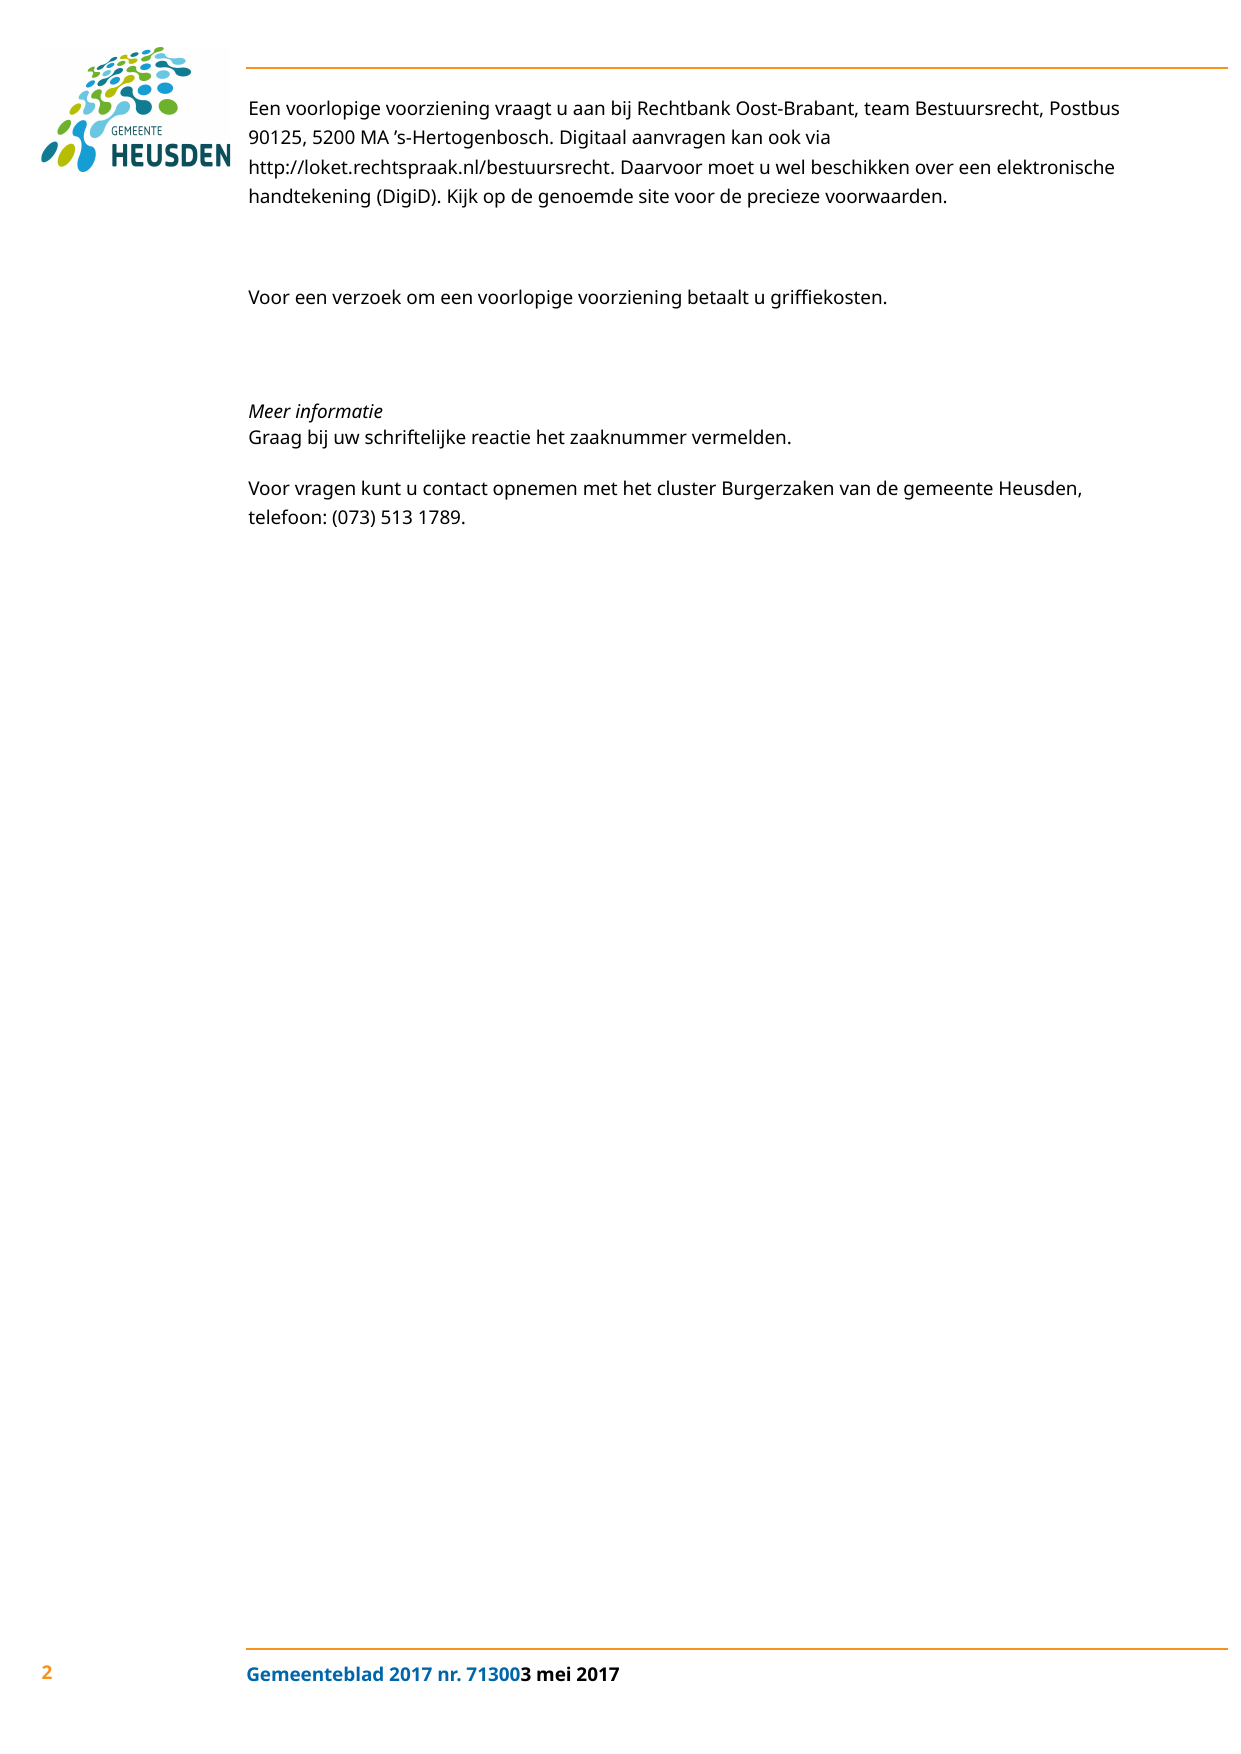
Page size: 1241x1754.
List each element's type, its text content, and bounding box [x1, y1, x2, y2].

picture [41, 47, 231, 172]
text Graag bij uw schriftelijke reactie het zaaknummer vermelden. [248, 424, 1152, 450]
text Meer informatie [248, 399, 1152, 424]
text Een voorlopige voorziening vraagt u aan bij Rechtbank Oost-Brabant, team Bestuursrecht, Postbus 90125, 5200 MA ’s-Hertogenbosch. Digitaal aanvragen kan ook via http://loket.rechtspraak.nl/bestuursrecht. Daarvoor moet u wel beschikken over een elektronische handtekening (DigiD). Kijk op de genoemde site voor de precieze voorwaarden. [248, 95, 1152, 209]
text Voor vragen kunt u contact opnemen met het cluster Burgerzaken van de gemeente Heusden, telefoon: (073) 513 1789. [248, 475, 1152, 530]
text Voor een verzoek om een voorlopige voorziening betaalt u griffiekosten. [248, 284, 1152, 310]
